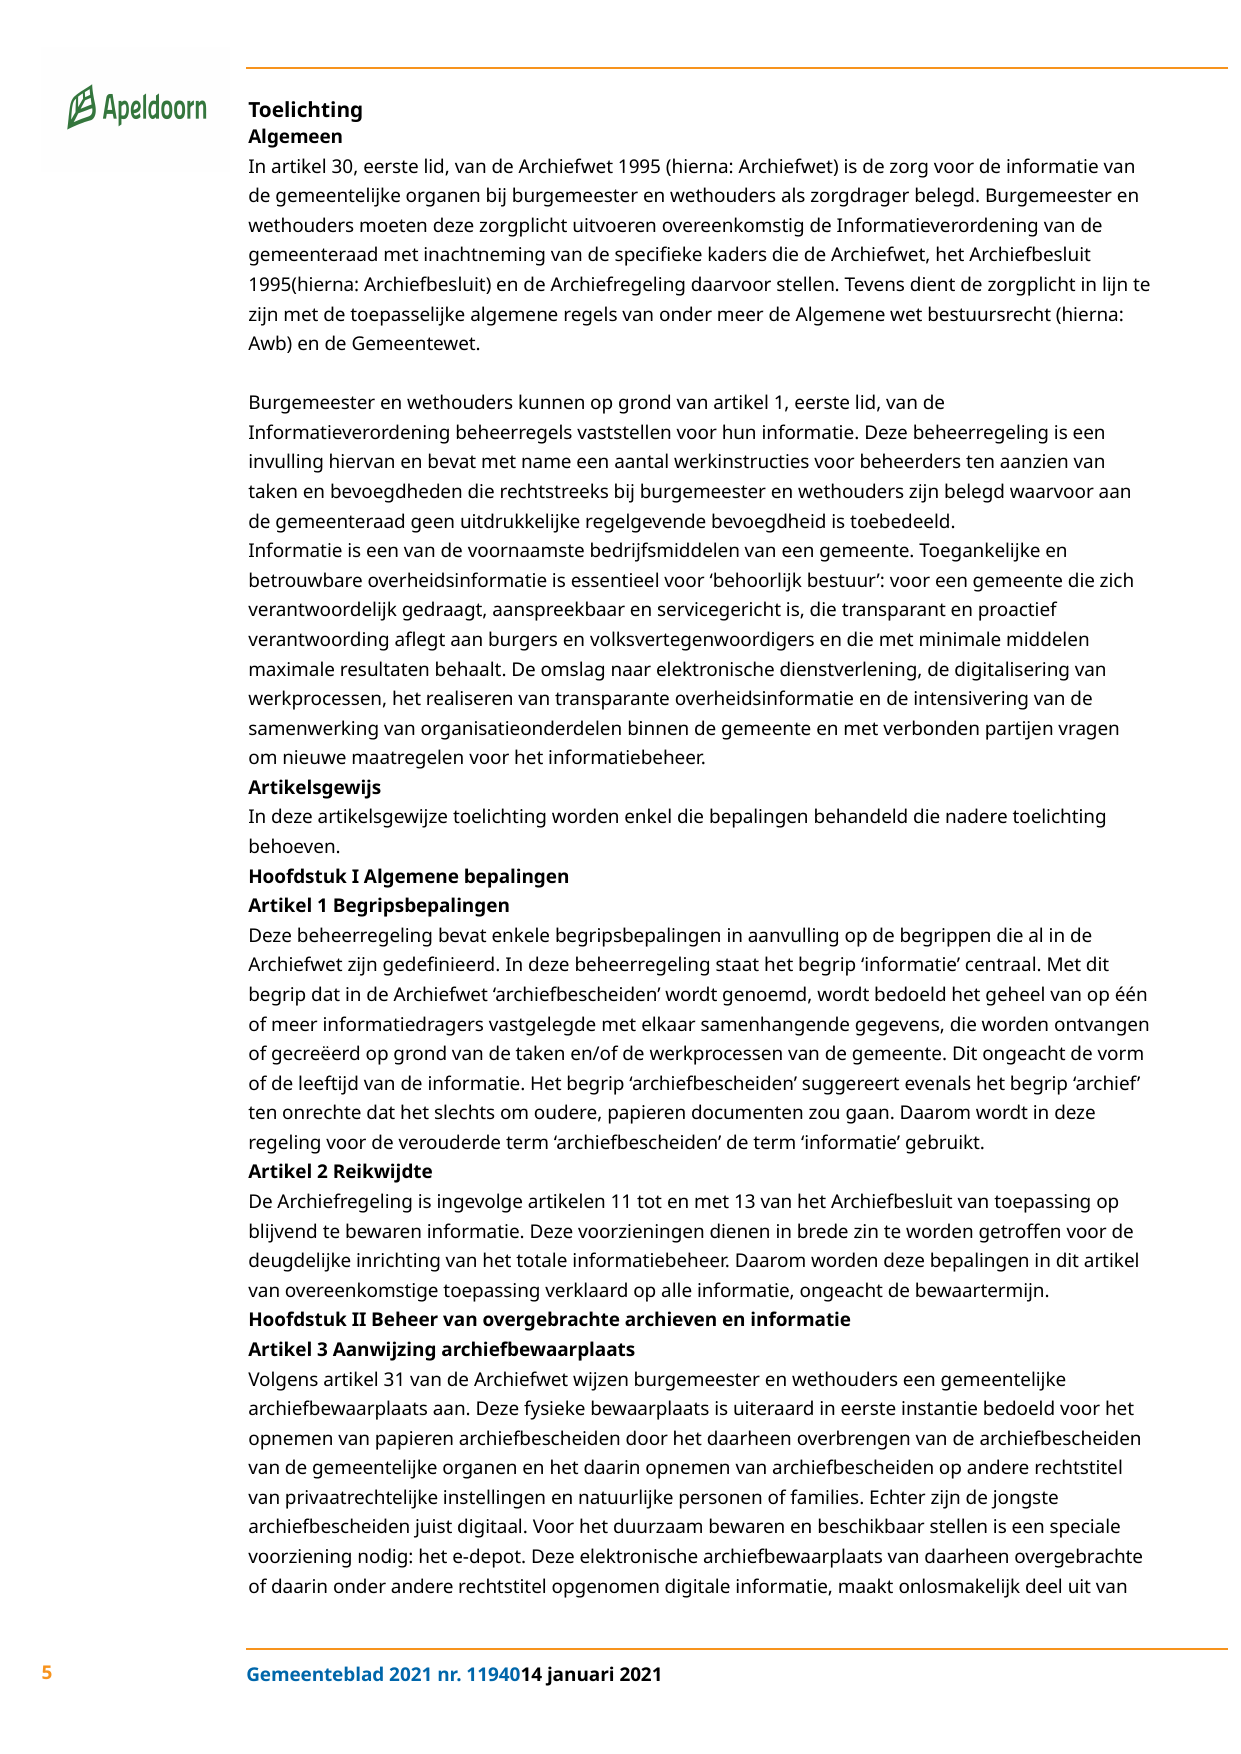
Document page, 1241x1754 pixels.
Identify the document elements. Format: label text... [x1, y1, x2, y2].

text Algemeen [248, 123, 1152, 149]
text Hoofdstuk II Beheer van overgebrachte archieven en informatie [248, 1307, 1152, 1332]
text De Archiefregeling is ingevolge artikelen 11 tot en met 13 van het Archiefbesluit van toepassing op blijvend te bewaren informatie. Deze voorzieningen dienen in brede zin te worden getroffen voor de deugdelijke inrichting van het totale informatiebeheer. Daarom worden deze bepalingen in dit artikel van overeenkomstige toepassing verklaard op alle informatie, ongeacht de bewaartermijn. [248, 1188, 1152, 1303]
text Deze beheerregeling bevat enkele begripsbepalingen in aanvulling op de begrippen die al in de Archiefwet zijn gedefinieerd. In deze beheerregeling staat het begrip ‘informatie’ centraal. Met dit begrip dat in de Archiefwet ‘archiefbescheiden’ wordt genoemd, wordt bedoeld het geheel van op één of meer informatiedragers vastgelegde met elkaar samenhangende gegevens, die worden ontvangen of gecreëerd op grond van de taken en/of de werkprocessen van de gemeente. Dit ongeacht de vorm of de leeftijd van de informatie. Het begrip ‘archiefbescheiden’ suggereert evenals het begrip ‘archief’ ten onrechte dat het slechts om oudere, papieren documenten zou gaan. Daarom wordt in deze regeling voor de verouderde term ‘archiefbescheiden’ de term ‘informatie’ gebruikt. [248, 922, 1152, 1155]
text In deze artikelsgewijze toelichting worden enkel die bepalingen behandeld die nadere toelichting behoeven. [248, 804, 1152, 859]
text Burgemeester en wethouders kunnen op grond van artikel 1, eerste lid, van de Informatieverordening beheerregels vaststellen voor hun informatie. Deze beheerregeling is een invulling hiervan en bevat met name een aantal werkinstructies voor beheerders ten aanzien van taken en bevoegdheden die rechtstreeks bij burgemeester en wethouders zijn belegd waarvoor aan de gemeenteraad geen uitdrukkelijke regelgevende bevoegdheid is toebedeeld. [248, 389, 1152, 534]
picture [41, 47, 231, 172]
text Volgens artikel 31 van de Archiefwet wijzen burgemeester en wethouders een gemeentelijke archiefbewaarplaats aan. Deze fysieke bewaarplaats is uiteraard in eerste instantie bedoeld voor het opnemen van papieren archiefbescheiden door het daarheen overbrengen van de archiefbescheiden van de gemeentelijke organen en het daarin opnemen van archiefbescheiden op andere rechtstitel van privaatrechtelijke instellingen en natuurlijke personen of families. Echter zijn de jongste archiefbescheiden juist digitaal. Voor het duurzaam bewaren en beschikbaar stellen is een speciale voorziening nodig: het e-depot. Deze elektronische archiefbewaarplaats van daarheen overgebrachte of daarin onder andere rechtstitel opgenomen digitale informatie, maakt onlosmakelijk deel uit van [248, 1366, 1152, 1599]
text Toelichting [248, 95, 1152, 123]
text Hoofdstuk I Algemene bepalingen [248, 863, 1152, 889]
text Artikelsgewijs [248, 774, 1152, 800]
text In artikel 30, eerste lid, van de Archiefwet 1995 (hierna: Archiefwet) is de zorg voor de informatie van de gemeentelijke organen bij burgemeester en wethouders als zorgdrager belegd. Burgemeester en wethouders moeten deze zorgplicht uitvoeren overeenkomstig de Informatieverordening van de gemeenteraad met inachtneming van de specifieke kaders die de Archiefwet, het Archiefbesluit 1995(hierna: Archiefbesluit) en de Archiefregeling daarvoor stellen. Tevens dient de zorgplicht in lijn te zijn met de toepasselijke algemene regels van onder meer de Algemene wet bestuursrecht (hierna: Awb) en de Gemeentewet. [248, 153, 1152, 356]
text Artikel 1 Begripsbepalingen [248, 892, 1152, 918]
text Informatie is een van de voornaamste bedrijfsmiddelen van een gemeente. Toegankelijke en betrouwbare overheidsinformatie is essentieel voor ‘behoorlijk bestuur’: voor een gemeente die zich verantwoordelijk gedraagt, aanspreekbaar en servicegericht is, die transparant en proactief verantwoording aflegt aan burgers en volksvertegenwoordigers en die met minimale middelen maximale resultaten behaalt. De omslag naar elektronische dienstverlening, de digitalisering van werkprocessen, het realiseren van transparante overheidsinformatie en de intensivering van de samenwerking van organisatieonderdelen binnen de gemeente en met verbonden partijen vragen om nieuwe maatregelen voor het informatiebeheer. [248, 537, 1152, 770]
text Artikel 2 Reikwijdte [248, 1159, 1152, 1184]
text Artikel 3 Aanwijzing archiefbewaarplaats [248, 1336, 1152, 1362]
